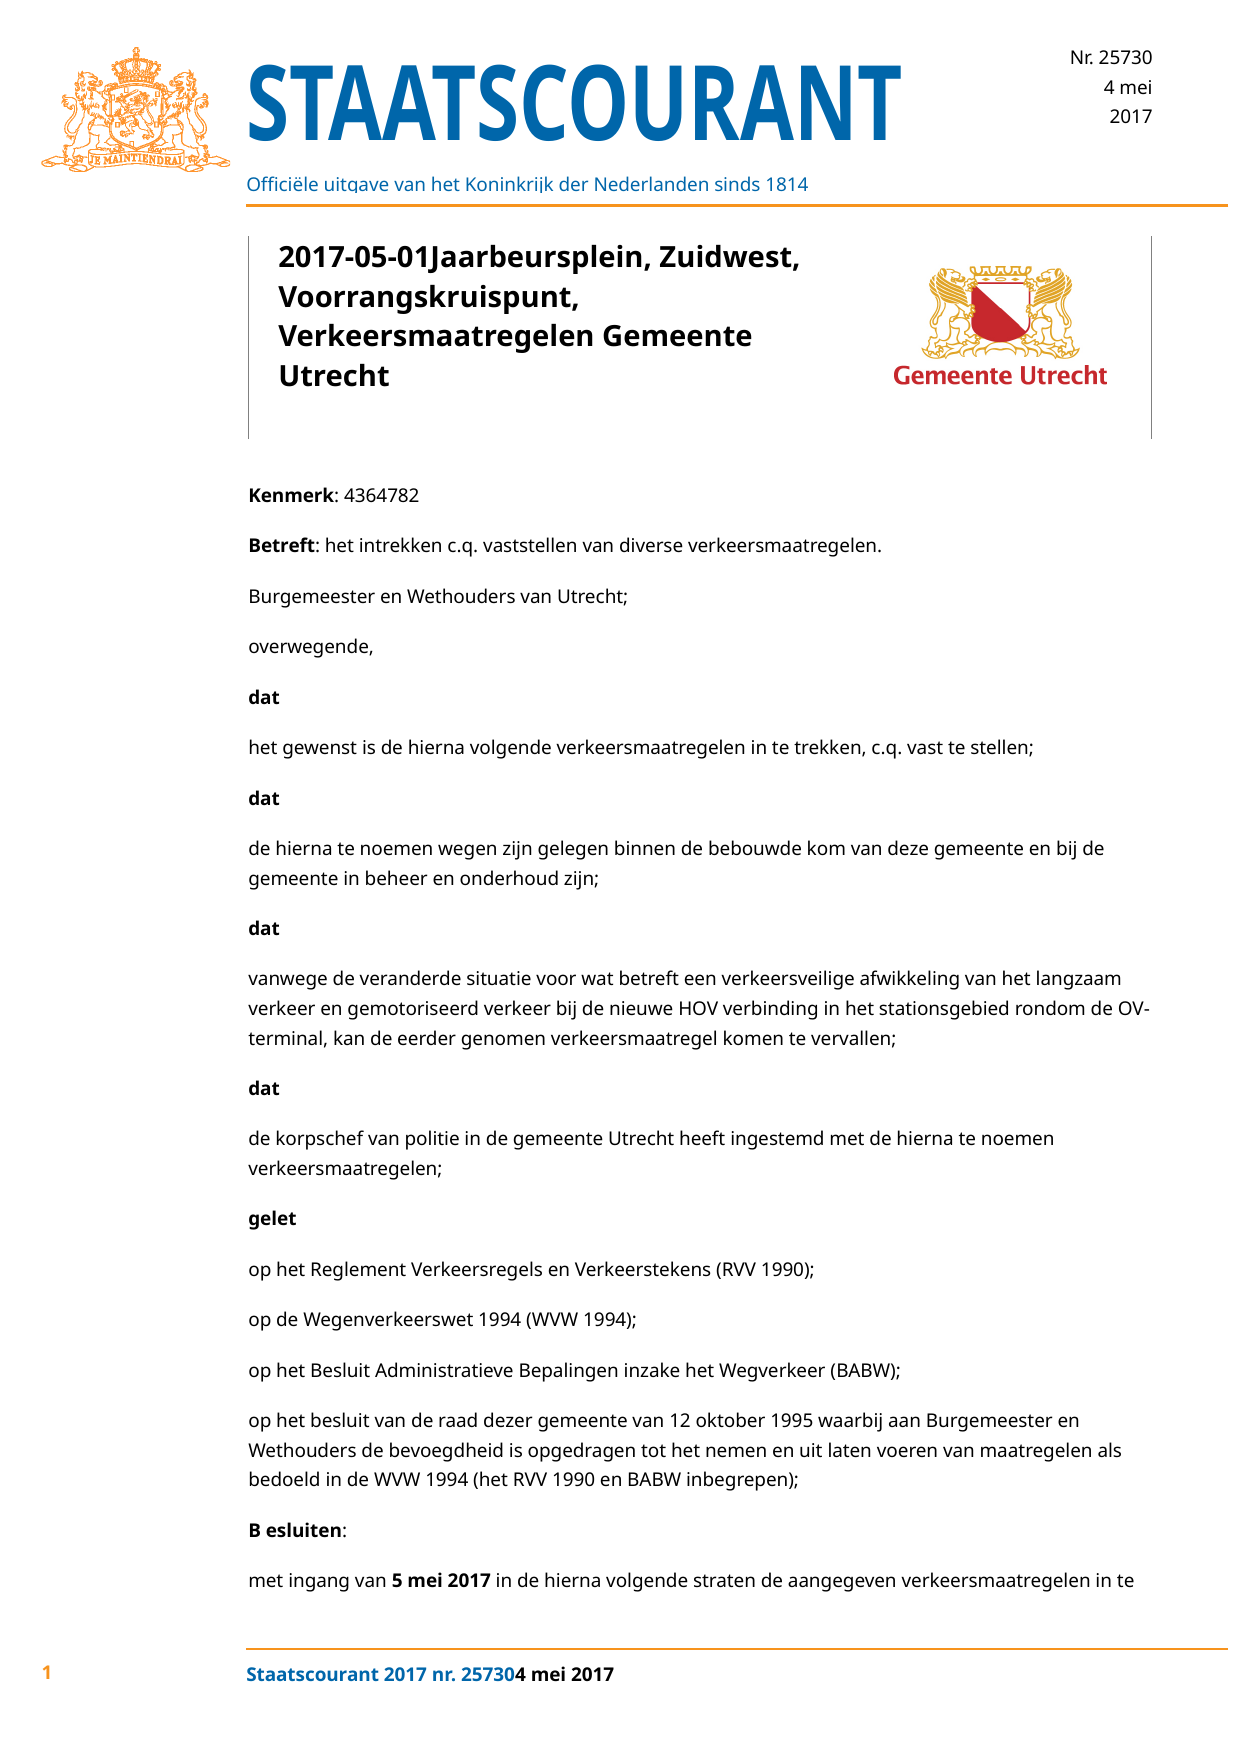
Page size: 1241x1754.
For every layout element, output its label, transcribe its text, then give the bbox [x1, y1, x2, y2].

table_header [1119, 236, 1151, 413]
text dat [248, 915, 1152, 941]
text de korpschef van politie in de gemeente Utrecht heeft ingestemd met de hierna te noemen verkeersmaatregelen; [248, 1126, 1152, 1181]
text op het besluit van de raad dezer gemeente van 12 oktober 1995 waarbij aan Burgemeester en Wethouders de bevoegdheid is opgedragen tot het nemen en uit laten voeren van maatregelen als bedoeld in de WVW 1994 (het RVV 1990 en BABW inbegrepen); [248, 1407, 1152, 1492]
text dat [248, 684, 1152, 710]
picture [41, 47, 231, 172]
text de hierna te noemen wegen zijn gelegen binnen de bebouwde kom van deze gemeente en bij de gemeente in beheer en onderhoud zijn; [248, 835, 1152, 891]
text Kenmerk: 4364782 [248, 482, 1152, 508]
text B esluiten: [248, 1517, 1152, 1543]
text gelet [248, 1206, 1152, 1231]
table_header 2017-05-01Jaarbeursplein, Zuidwest, Voorrangskruispunt, Verkeersmaatregelen Gemeente Utrecht [249, 236, 850, 439]
text met ingang van 5 mei 2017 in de hierna volgende straten de aangegeven verkeersmaatregelen in te [248, 1567, 1152, 1593]
text op de Wegenverkeerswet 1994 (WVW 1994); [248, 1306, 1152, 1332]
table_header [850, 414, 1151, 439]
text het gewenst is de hierna volgende verkeersmaatregelen in te trekken, c.q. vast te stellen; [248, 734, 1152, 760]
text Burgemeester en Wethouders van Utrecht; [248, 583, 1152, 609]
text dat [248, 785, 1152, 811]
text vanwege de veranderde situatie voor wat betreft een verkeersveilige afwikkeling van het langzaam verkeer en gemotoriseerd verkeer bij de nieuwe HOV verbinding in het stationsgebied rondom de OV-terminal, kan de eerder genomen verkeersmaatregel komen te vervallen; [248, 966, 1152, 1051]
picture [882, 236, 1119, 414]
text overwegende, [248, 633, 1152, 659]
text dat [248, 1075, 1152, 1101]
text Betreft: het intrekken c.q. vaststellen van diverse verkeersmaatregelen. [248, 533, 1152, 558]
text op het Reglement Verkeersregels en Verkeerstekens (RVV 1990); [248, 1256, 1152, 1282]
table_header [850, 236, 882, 413]
text op het Besluit Administratieve Bepalingen inzake het Wegverkeer (BABW); [248, 1357, 1152, 1383]
